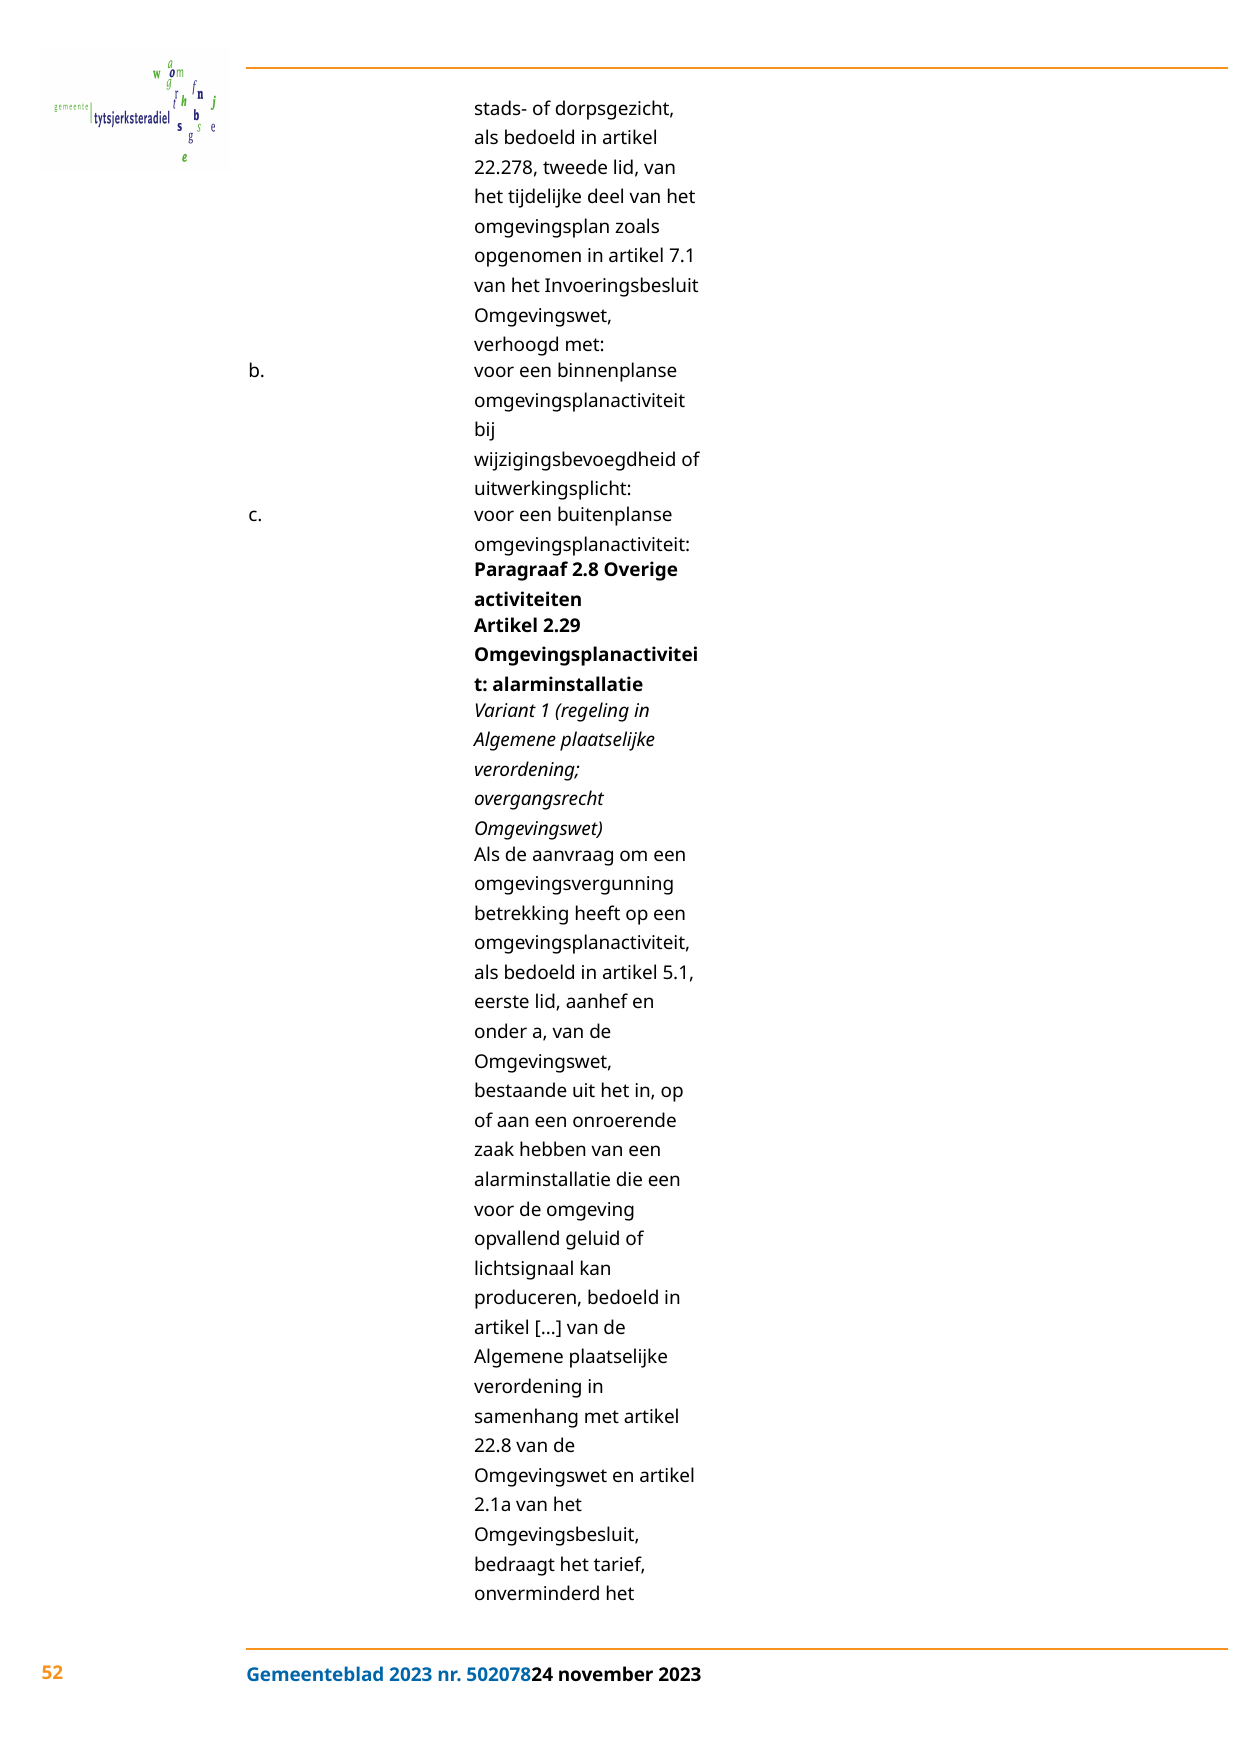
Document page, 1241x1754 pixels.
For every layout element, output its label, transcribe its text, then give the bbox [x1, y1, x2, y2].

table_cell [700, 841, 926, 1606]
table_cell [248, 557, 474, 612]
table_cell [926, 557, 1152, 612]
table_cell [700, 501, 926, 557]
table_cell voor een binnenplanse omgevingsplanactiviteit bij wijzigingsbevoegdheid of uitwerkingsplicht: [474, 357, 700, 501]
table_cell voor een buitenplanse omgevingsplanactiviteit: [474, 501, 700, 557]
table_cell Artikel 2.29 Omgevingsplanactiviteit: alarminstallatie [474, 612, 700, 697]
table_cell [700, 95, 926, 357]
table_cell c. [248, 501, 474, 557]
table_cell Paragraaf 2.8 Overige activiteiten [474, 557, 700, 612]
table_cell [248, 612, 474, 697]
table_cell [926, 841, 1152, 1606]
table_cell b. [248, 357, 474, 501]
table_cell [248, 697, 474, 841]
table_cell [926, 697, 1152, 841]
table_cell [700, 557, 926, 612]
table_cell [700, 697, 926, 841]
table_cell [700, 357, 926, 501]
table_cell Variant 1 (regeling in Algemene plaatselijke verordening; overgangsrecht Omgevingswet) [474, 697, 700, 841]
table_cell [926, 357, 1152, 501]
table_cell [700, 612, 926, 697]
table_cell [248, 95, 474, 357]
table_cell [926, 95, 1152, 357]
table_cell stads- of dorpsgezicht, als bedoeld in artikel 22.278, tweede lid, van het tijdelijke deel van het omgevingsplan zoals opgenomen in artikel 7.1 van het Invoeringsbesluit Omgevingswet, verhoogd met: [474, 95, 700, 357]
table_cell [926, 612, 1152, 697]
table_cell [926, 501, 1152, 557]
table_cell [248, 841, 474, 1606]
picture [41, 47, 231, 172]
table_cell Als de aanvraag om een omgevingsvergunning betrekking heeft op een omgevingsplanactiviteit, als bedoeld in artikel 5.1, eerste lid, aanhef en onder a, van de Omgevingswet, bestaande uit het in, op of aan een onroerende zaak hebben van een alarminstallatie die een voor de omgeving opvallend geluid of lichtsignaal kan produceren, bedoeld in artikel […] van de Algemene plaatselijke verordening in samenhang met artikel 22.8 van de Omgevingswet en artikel 2.1a van het Omgevingsbesluit, bedraagt het tarief, onverminderd het [474, 841, 700, 1606]
